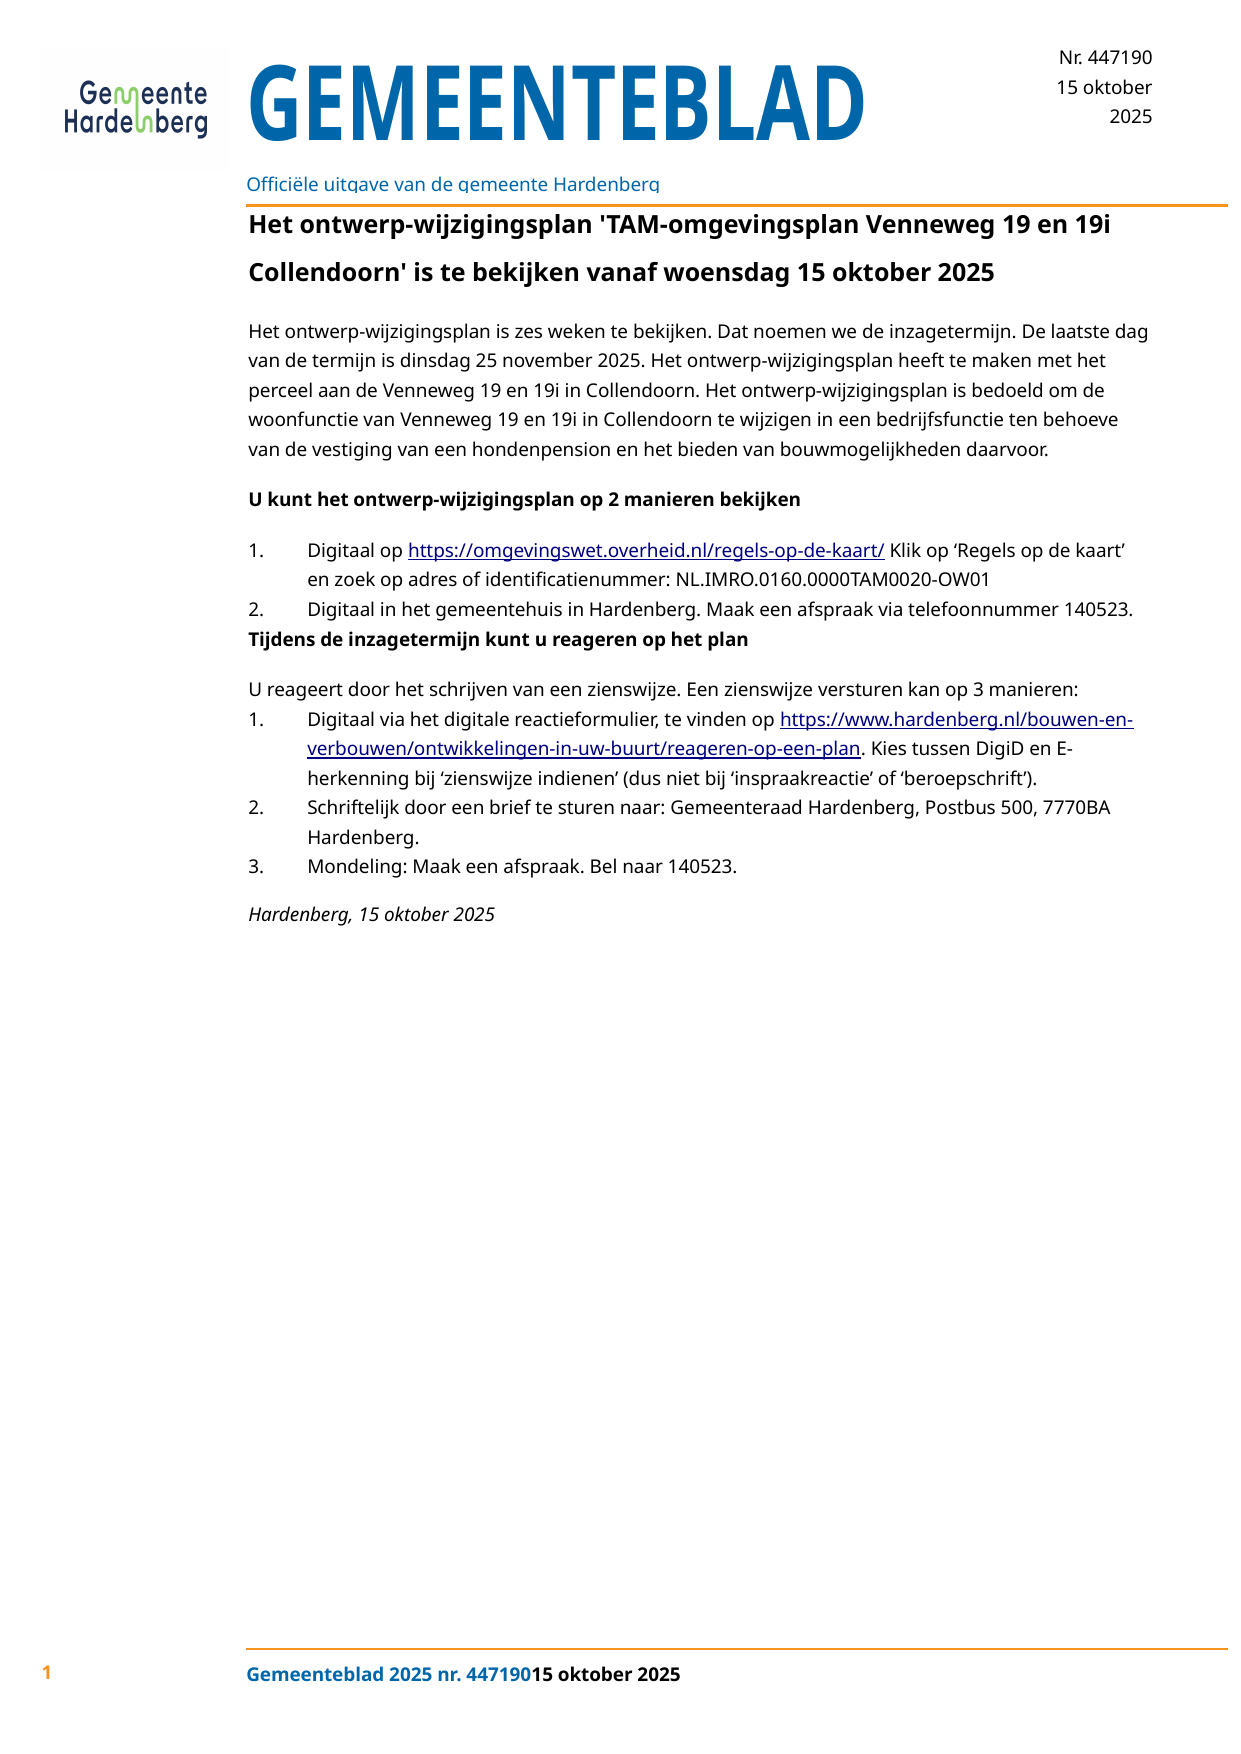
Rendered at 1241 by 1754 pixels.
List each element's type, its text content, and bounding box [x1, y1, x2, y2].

text U reageert door het schrijven van een zienswijze. Een zienswijze versturen kan op 3 manieren: [248, 676, 1152, 702]
text Het ontwerp-wijzigingsplan 'TAM-omgevingsplan Venneweg 19 en 19i Collendoorn' is te bekijken vanaf woensdag 15 oktober 2025 [248, 207, 1152, 288]
text U kunt het ontwerp-wijzigingsplan op 2 manieren bekijken [248, 487, 1152, 512]
list Mondeling: Maak een afspraak. Bel naar 140523. [248, 854, 1152, 879]
picture [41, 47, 231, 172]
list Schriftelijk door een brief te sturen naar: Gemeenteraad Hardenberg, Postbus 500, 7770BA Hardenberg. [248, 794, 1152, 850]
list Digitaal in het gemeentehuis in Hardenberg. Maak een afspraak via telefoonnummer 140523. [248, 596, 1152, 622]
text Het ontwerp-wijzigingsplan is zes weken te bekijken. Dat noemen we de inzagetermijn. De laatste dag van de termijn is dinsdag 25 november 2025. Het ontwerp-wijzigingsplan heeft te maken met het perceel aan de Venneweg 19 en 19i in Collendoorn. Het ontwerp-wijzigingsplan is bedoeld om de woonfunctie van Venneweg 19 en 19i in Collendoorn te wijzigen in een bedrijfsfunctie ten behoeve van de vestiging van een hondenpension en het bieden van bouwmogelijkheden daarvoor. [248, 318, 1152, 462]
list Digitaal via het digitale reactieformulier, te vinden op https://www.hardenberg.nl/bouwen-en-verbouwen/ontwikkelingen-in-uw-buurt/reageren-op-een-plan. Kies tussen DigiD en E-herkenning bij ‘zienswijze indienen’ (dus niet bij ‘inspraakreactie’ of ‘beroepschrift’). [248, 706, 1152, 791]
list Digitaal op https://omgevingswet.overheid.nl/regels-op-de-kaart/ Klik op ‘Regels op de kaart’ en zoek op adres of identificatienummer: NL.IMRO.0160.0000TAM0020-OW01 [248, 537, 1152, 592]
text Tijdens de inzagetermijn kunt u reageren op het plan [248, 626, 1152, 652]
text Hardenberg, 15 oktober 2025 [248, 902, 1152, 927]
